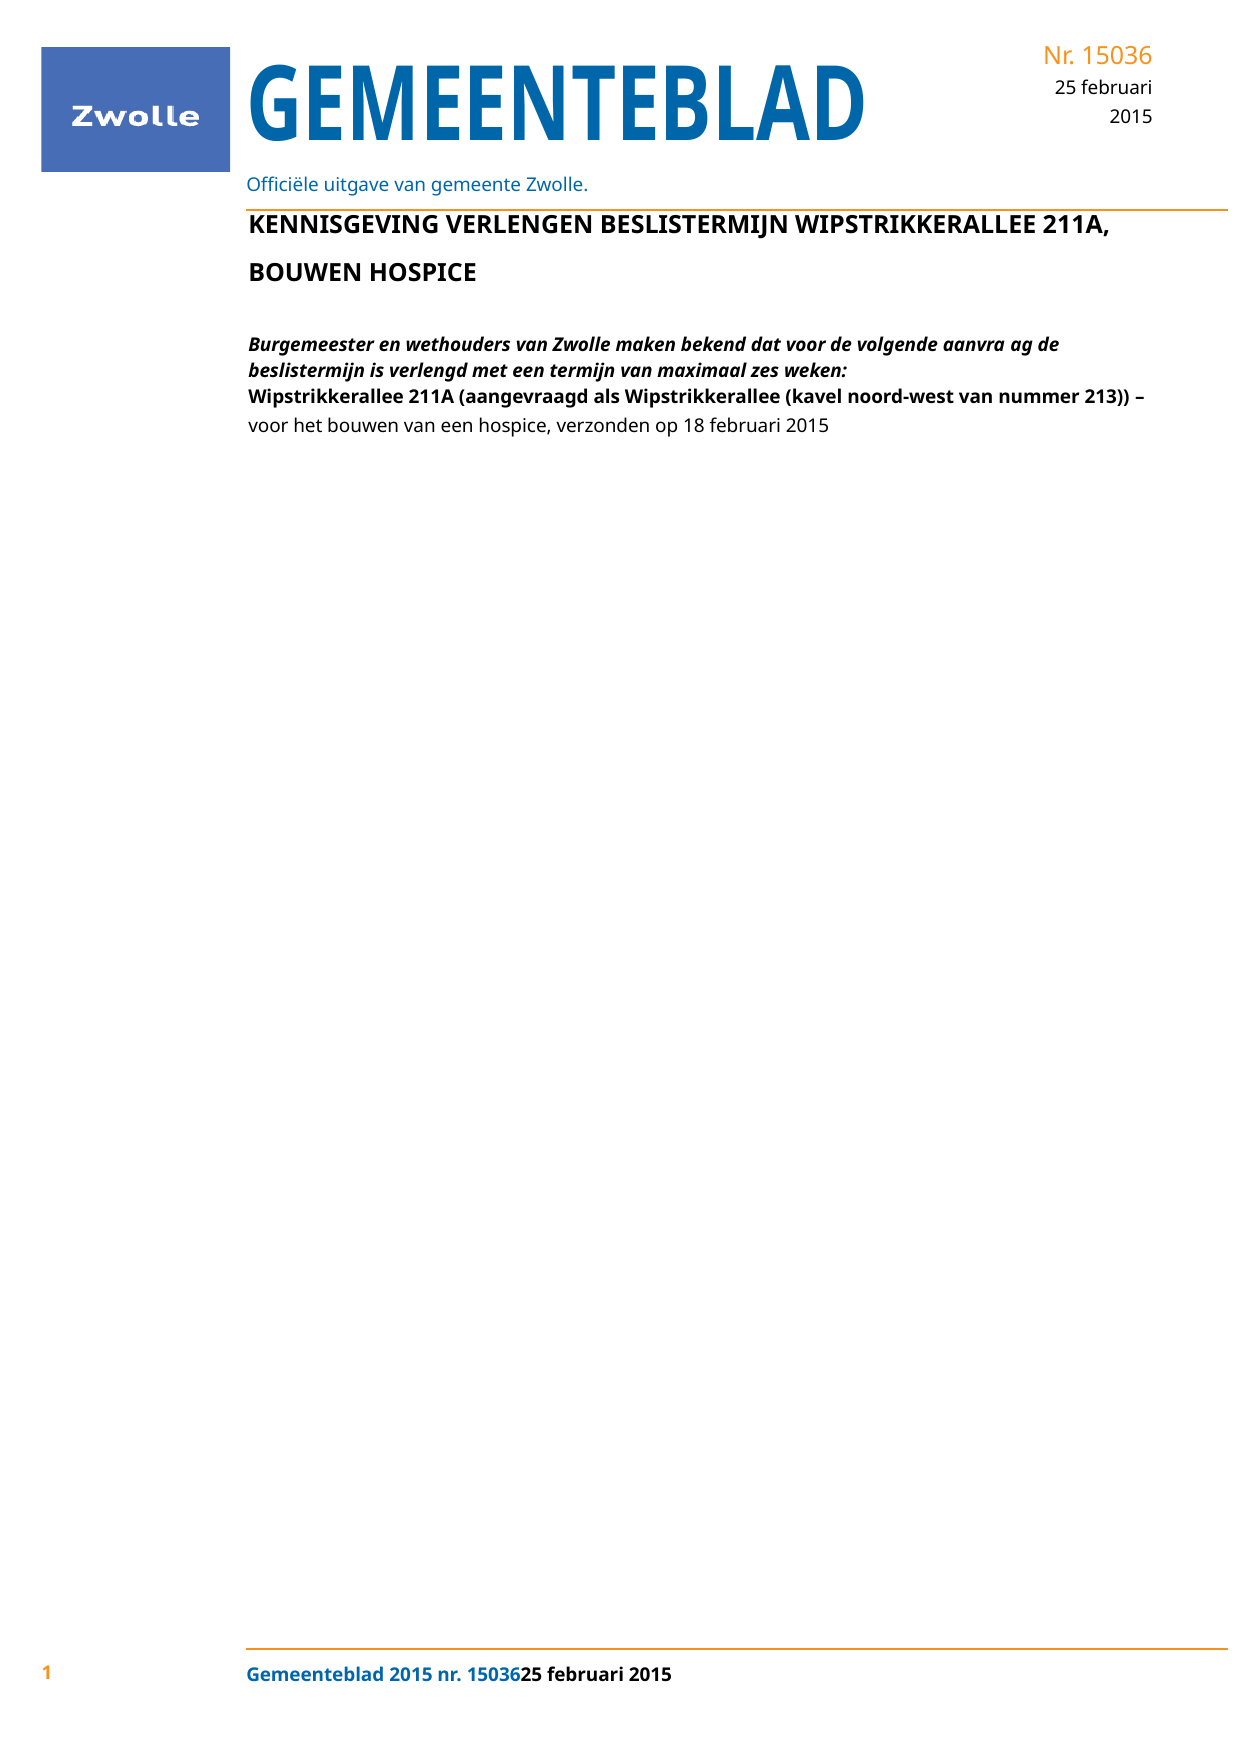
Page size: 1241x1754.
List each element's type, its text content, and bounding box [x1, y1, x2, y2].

text Burgemeester en wethouders van Zwolle maken bekend dat voor de volgende aanvra ag de beslistermijn is verlengd met een termijn van maximaal zes weken: [248, 331, 1152, 383]
text Wipstrikkerallee 211A (aangevraagd als Wipstrikkerallee (kavel noord-west van nummer 213)) – voor het bouwen van een hospice, verzonden op 18 februari 2015 [248, 383, 1152, 438]
picture [41, 47, 231, 172]
text KENNISGEVING VERLENGEN BESLISTERMIJN WIPSTRIKKERALLEE 211A, BOUWEN HOSPICE [248, 211, 1152, 288]
